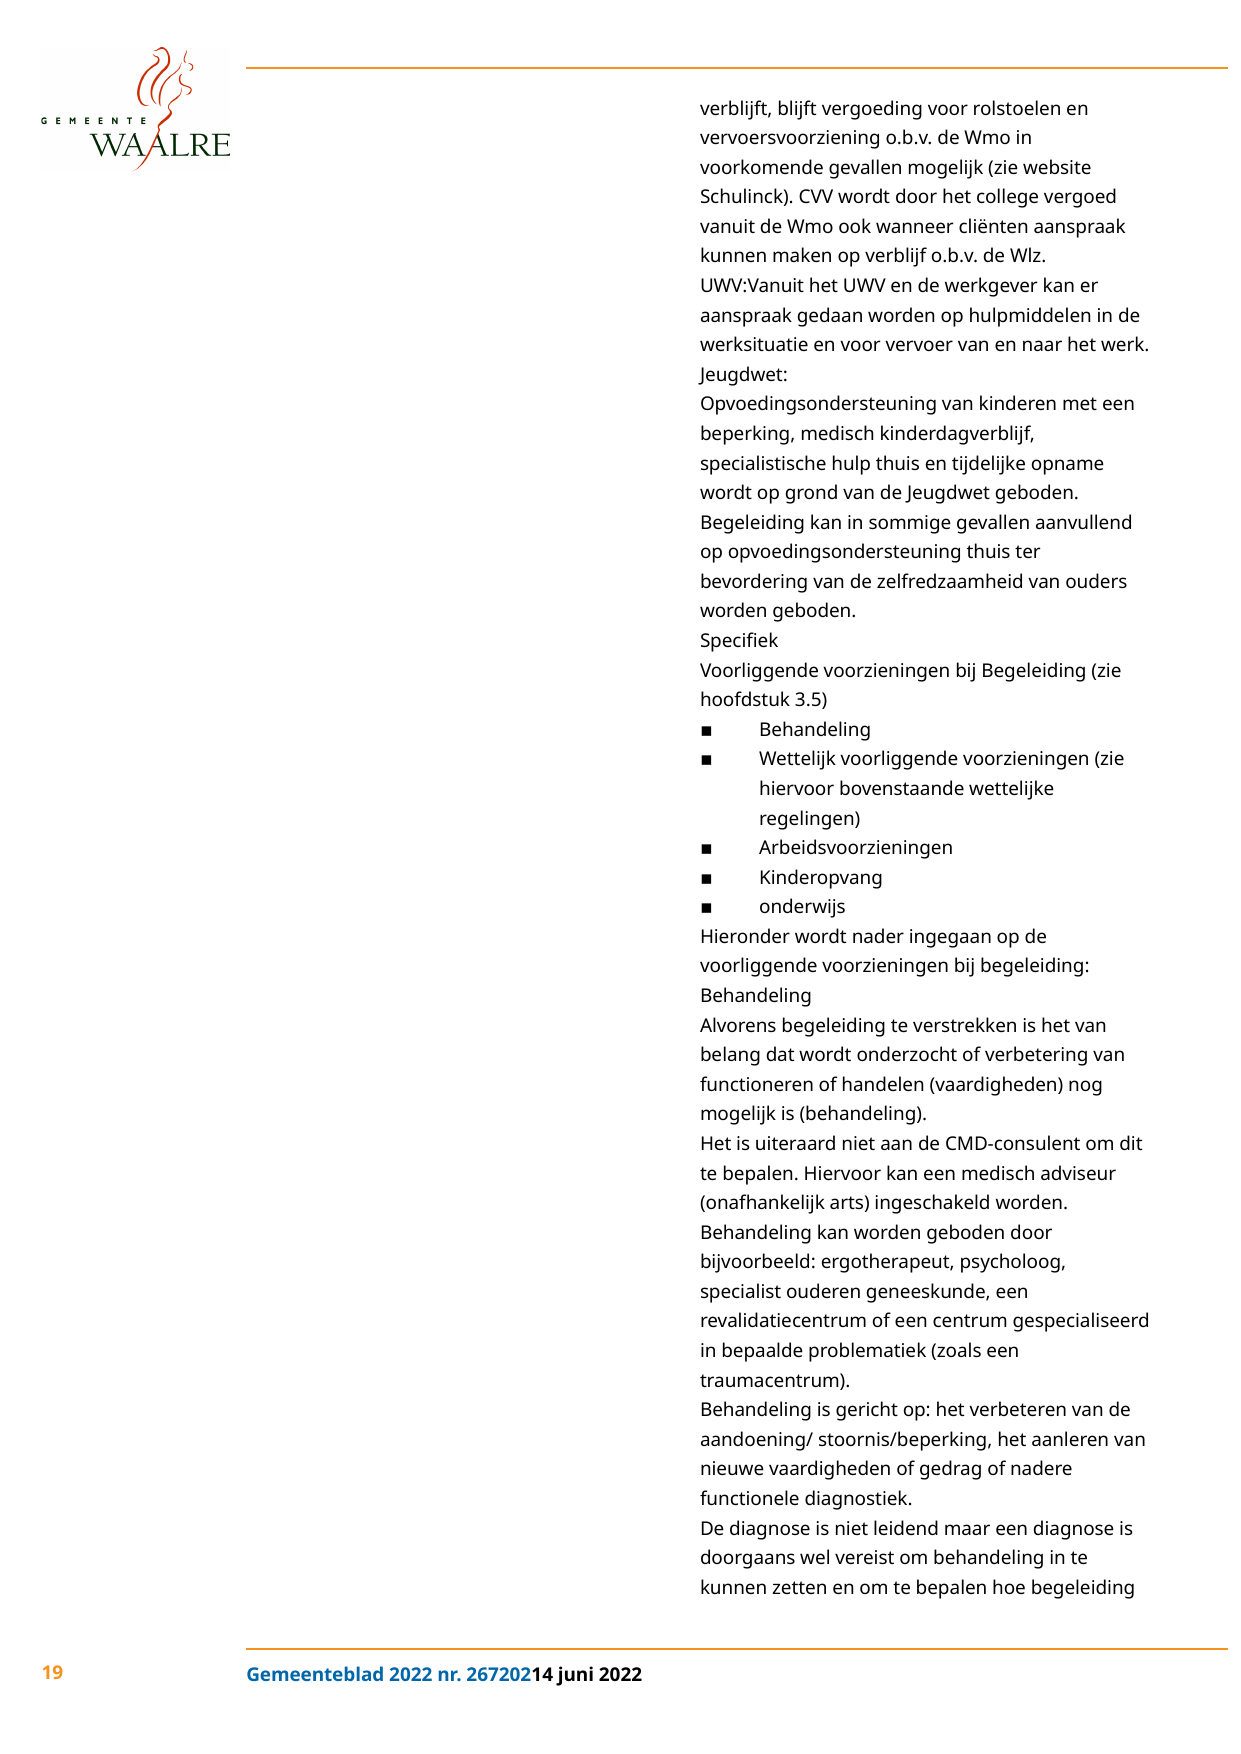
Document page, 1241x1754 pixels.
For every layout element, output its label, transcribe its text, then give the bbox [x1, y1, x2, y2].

table_cell [248, 95, 700, 1600]
picture [41, 47, 231, 172]
table_cell verblijft, blijft vergoeding voor rolstoelen en vervoersvoorziening o.b.v. de Wmo in voorkomende gevallen mogelijk (zie website Schulinck). CVV wordt door het college vergoed vanuit de Wmo ook wanneer cliënten aanspraak kunnen maken op verblijf o.b.v. de Wlz. UWV:Vanuit het UWV en de werkgever kan er aanspraak gedaan worden op hulpmiddelen in de werksituatie en voor vervoer van en naar het werk. Jeugdwet: Opvoedingsondersteuning van kinderen met een beperking, medisch kinderdagverblijf, specialistische hulp thuis en tijdelijke opname wordt op grond van de Jeugdwet geboden. Begeleiding kan in sommige gevallen aanvullend op opvoedingsondersteuning thuis ter bevordering van de zelfredzaamheid van ouders worden geboden. Specifiek Voorliggende voorzieningen bij Begeleiding (zie hoofdstuk 3.5) Behandeling Wettelijk voorliggende voorzieningen (zie hiervoor bovenstaande wettelijke regelingen) Arbeidsvoorzieningen Kinderopvang onderwijs Hieronder wordt nader ingegaan op de voorliggende voorzieningen bij begeleiding: Behandeling Alvorens begeleiding te verstrekken is het van belang dat wordt onderzocht of verbetering van functioneren of handelen (vaardigheden) nog mogelijk is (behandeling). Het is uiteraard niet aan de CMD-consulent om dit te bepalen. Hiervoor kan een medisch adviseur (onafhankelijk arts) ingeschakeld worden. Behandeling kan worden geboden door bijvoorbeeld: ergotherapeut, psycholoog, specialist ouderen geneeskunde, een revalidatiecentrum of een centrum gespecialiseerd in bepaalde problematiek (zoals een traumacentrum). Behandeling is gericht op: het verbeteren van de aandoening/ stoornis/beperking, het aanleren van nieuwe vaardigheden of gedrag of nadere functionele diagnostiek. De diagnose is niet leidend maar een diagnose is doorgaans wel vereist om behandeling in te kunnen zetten en om te bepalen hoe begeleiding [700, 95, 1152, 1600]
